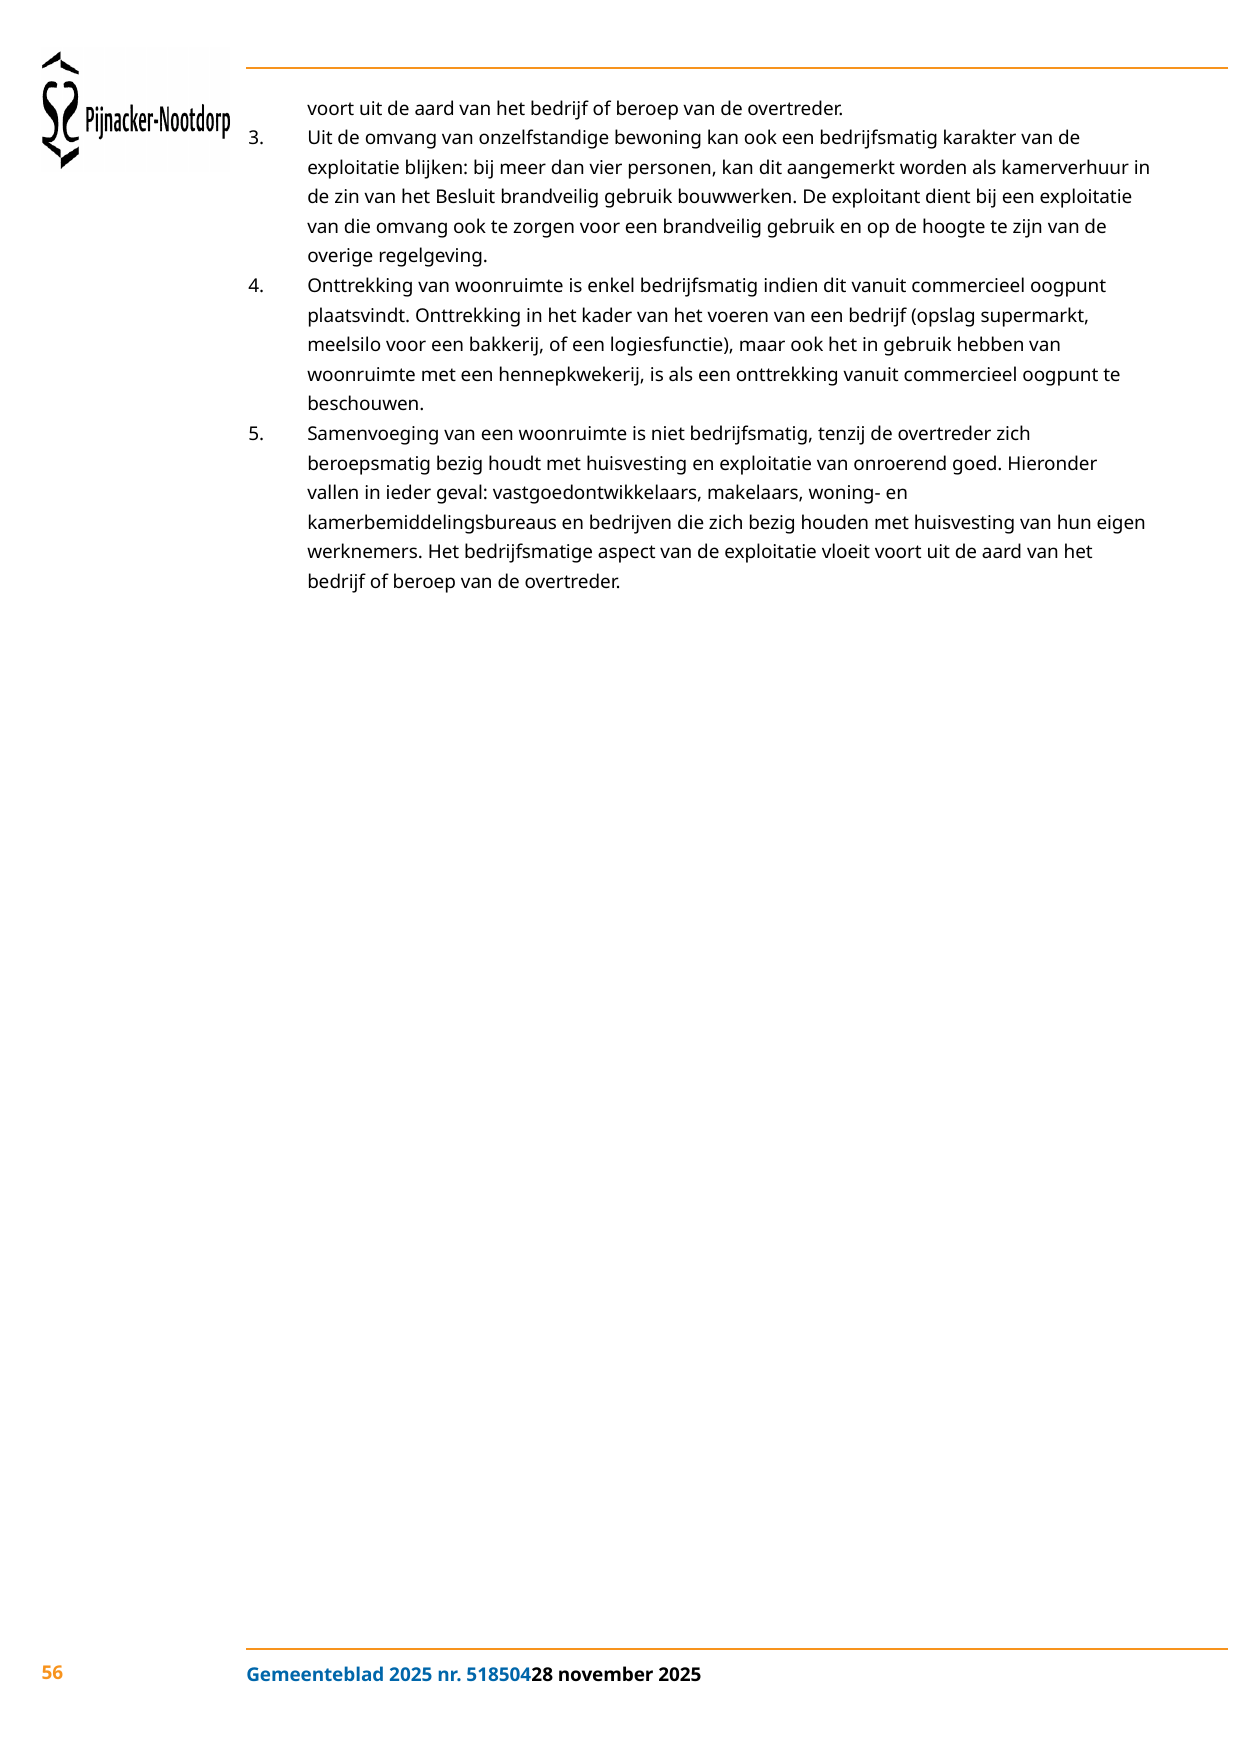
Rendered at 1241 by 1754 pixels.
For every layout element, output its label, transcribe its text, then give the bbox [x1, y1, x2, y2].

list Samenvoeging van een woonruimte is niet bedrijfsmatig, tenzij de overtreder zich beroepsmatig bezig houdt met huisvesting en exploitatie van onroerend goed. Hieronder vallen in ieder geval: vastgoedontwikkelaars, makelaars, woning- en kamerbemiddelingsbureaus en bedrijven die zich bezig houden met huisvesting van hun eigen werknemers. Het bedrijfsmatige aspect van de exploitatie vloeit voort uit de aard van het bedrijf of beroep van de overtreder. [248, 420, 1152, 594]
list voort uit de aard van het bedrijf of beroep van de overtreder. [248, 95, 1152, 121]
list Onttrekking van woonruimte is enkel bedrijfsmatig indien dit vanuit commercieel oogpunt plaatsvindt. Onttrekking in het kader van het voeren van een bedrijf (opslag supermarkt, meelsilo voor een bakkerij, of een logiesfunctie), maar ook het in gebruik hebben van woonruimte met een hennepkwekerij, is als een onttrekking vanuit commercieel oogpunt te beschouwen. [248, 272, 1152, 416]
list Uit de omvang van onzelfstandige bewoning kan ook een bedrijfsmatig karakter van de exploitatie blijken: bij meer dan vier personen, kan dit aangemerkt worden als kamerverhuur in de zin van het Besluit brandveilig gebruik bouwwerken. De exploitant dient bij een exploitatie van die omvang ook te zorgen voor een brandveilig gebruik en op de hoogte te zijn van de overige regelgeving. [248, 124, 1152, 268]
picture [41, 47, 231, 172]
